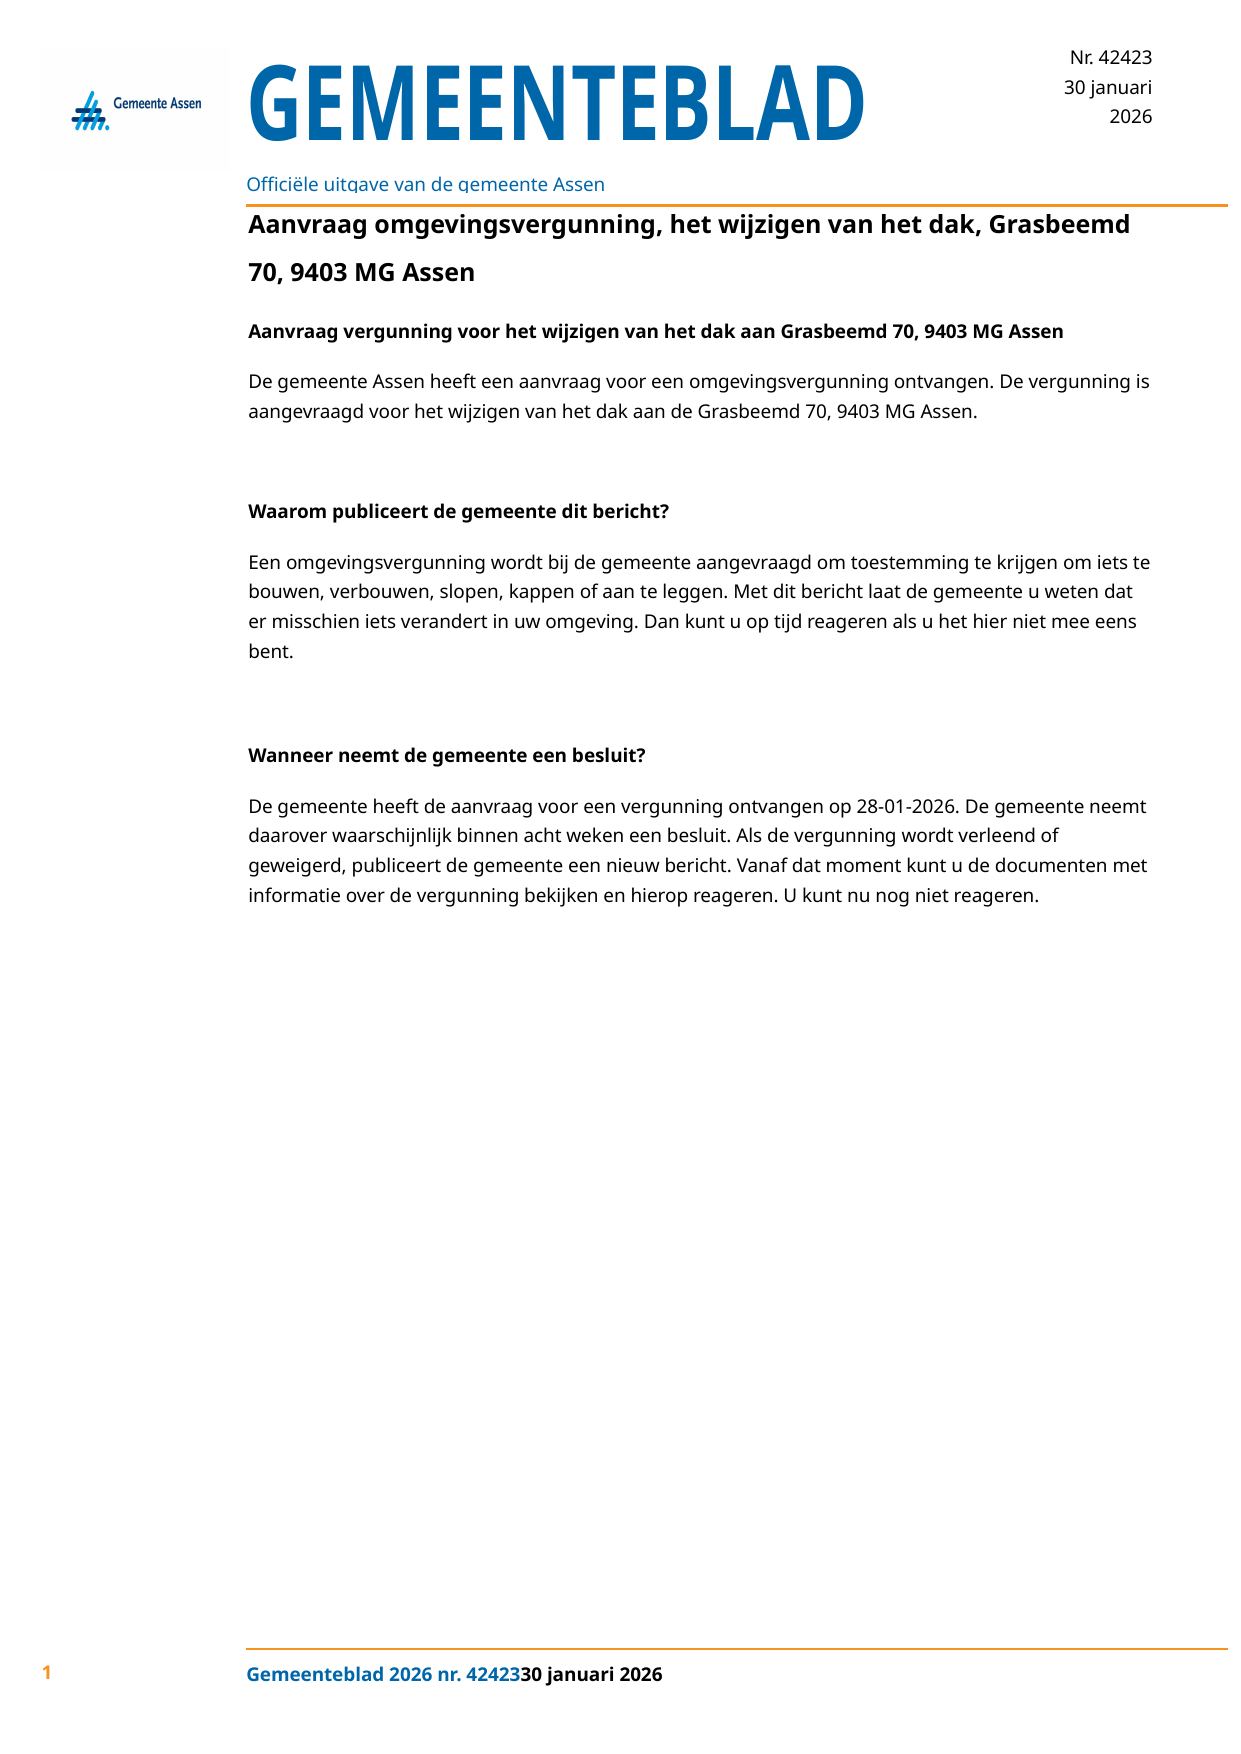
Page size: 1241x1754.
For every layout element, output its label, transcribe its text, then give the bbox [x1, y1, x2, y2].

text Aanvraag vergunning voor het wijzigen van het dak aan Grasbeemd 70, 9403 MG Assen [248, 318, 1152, 344]
text Aanvraag omgevingsvergunning, het wijzigen van het dak, Grasbeemd 70, 9403 MG Assen [248, 207, 1152, 288]
text Waarom publiceert de gemeente dit bericht? [248, 499, 1152, 524]
text Een omgevingsvergunning wordt bij de gemeente aangevraagd om toestemming te krijgen om iets te bouwen, verbouwen, slopen, kappen of aan te leggen. Met dit bericht laat de gemeente u weten dat er misschien iets verandert in uw omgeving. Dan kunt u op tijd reageren als u het hier niet mee eens bent. [248, 549, 1152, 664]
text ﻿Wanneer neemt de gemeente een besluit? [248, 739, 1152, 768]
text De gemeente heeft de aanvraag voor een vergunning ontvangen op 28-01-2026. De gemeente neemt daarover waarschijnlijk binnen acht weken een besluit. Als de vergunning wordt verleend of geweigerd, publiceert de gemeente een nieuw bericht. Vanaf dat moment kunt u de documenten met informatie over de vergunning bekijken en hierop reageren. U kunt nu nog niet reageren. [248, 793, 1152, 908]
text De gemeente Assen heeft een aanvraag voor een omgevingsvergunning ontvangen. De vergunning is aangevraagd voor het wijzigen van het dak aan de Grasbeemd 70, 9403 MG Assen. [248, 368, 1152, 424]
picture [41, 47, 231, 172]
